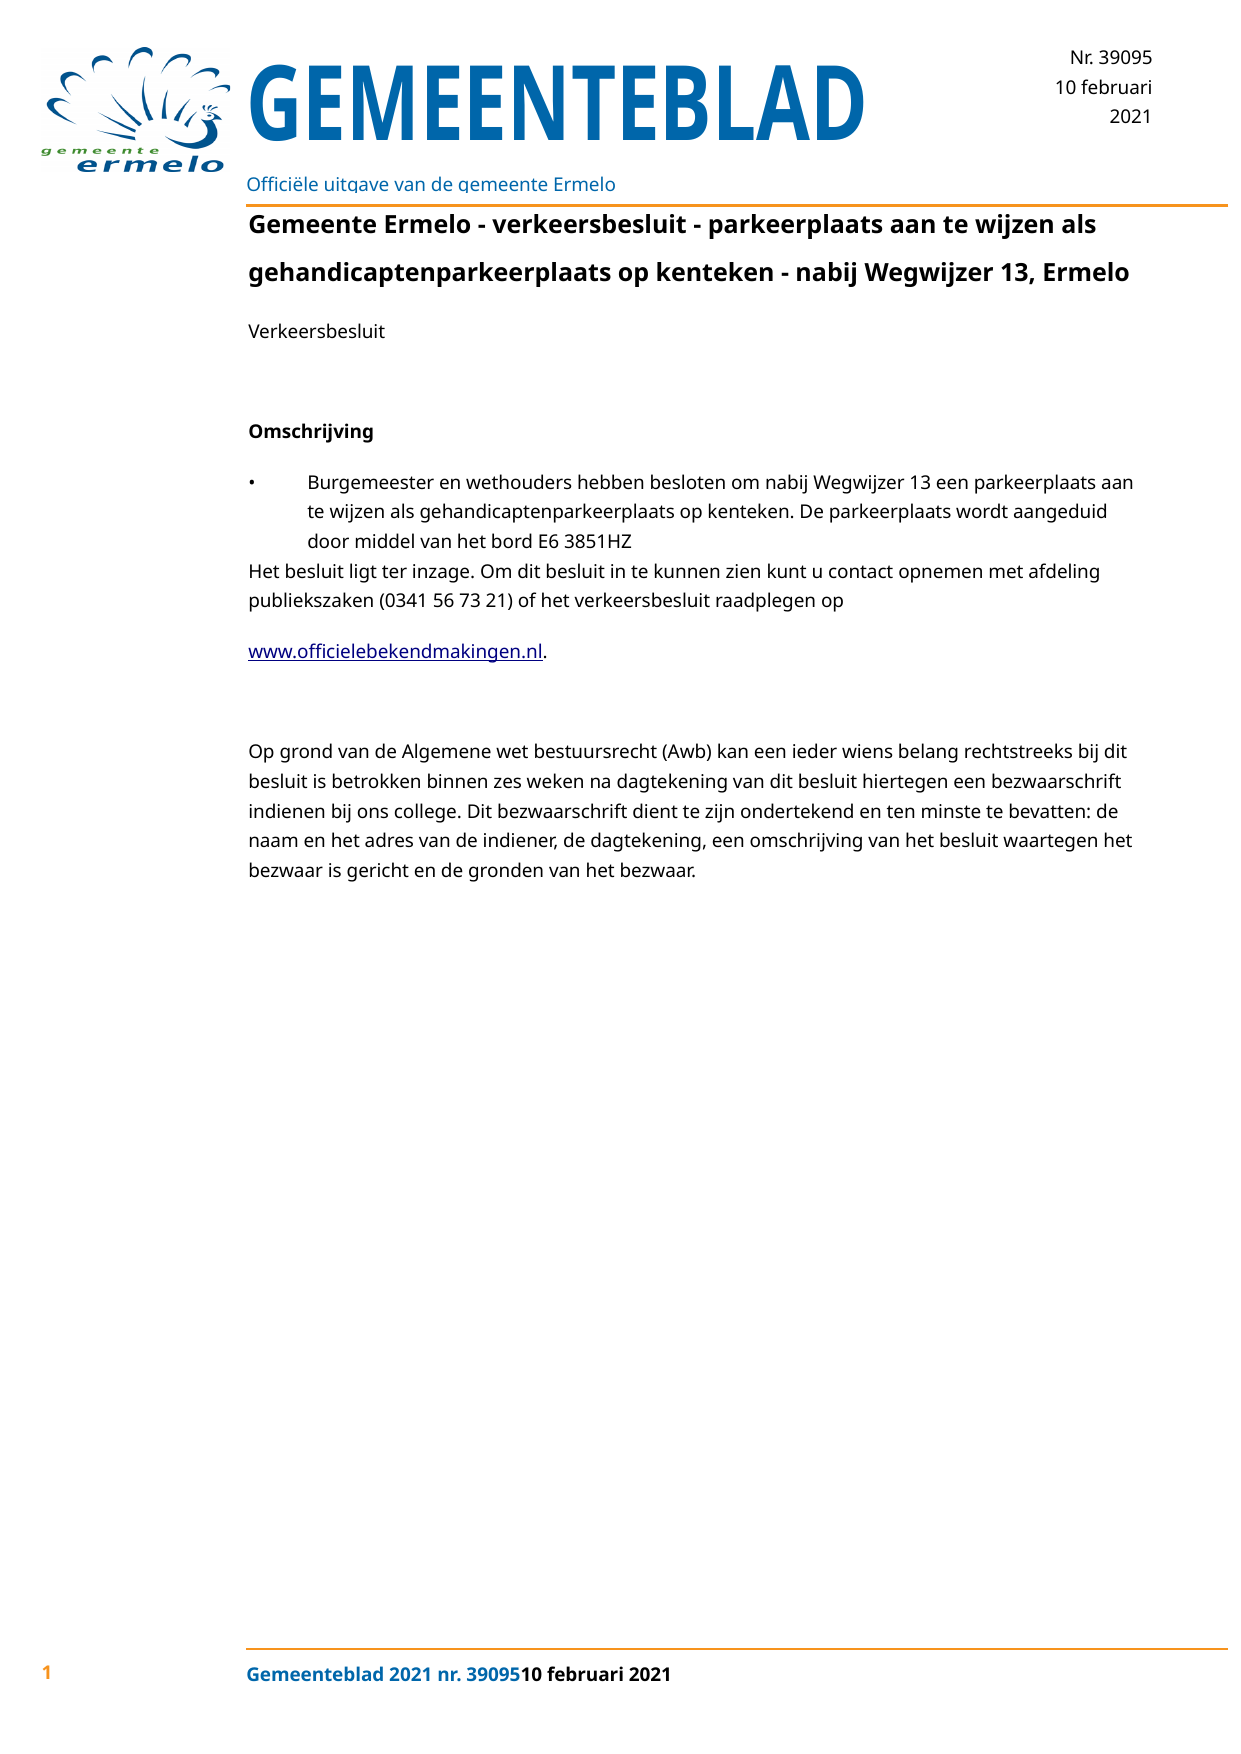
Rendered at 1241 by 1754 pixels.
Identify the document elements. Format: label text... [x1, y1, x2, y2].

text Het besluit ligt ter inzage. Om dit besluit in te kunnen zien kunt u contact opnemen met afdeling publiekszaken (0341 56 73 21) of het verkeersbesluit raadplegen op [248, 558, 1152, 613]
text Omschrijving [248, 419, 1152, 444]
picture [41, 47, 231, 172]
text Verkeersbesluit [248, 318, 1152, 344]
text Gemeente Ermelo - verkeersbesluit - parkeerplaats aan te wijzen als gehandicaptenparkeerplaats op kenteken - nabij Wegwijzer 13, Ermelo [248, 207, 1152, 288]
text Op grond van de Algemene wet bestuursrecht (Awb) kan een ieder wiens belang rechtstreeks bij dit besluit is betrokken binnen zes weken na dagtekening van dit besluit hiertegen een bezwaarschrift indienen bij ons college. Dit bezwaarschrift dient te zijn ondertekend en ten minste te bevatten: de naam en het adres van de indiener, de dagtekening, een omschrijving van het besluit waartegen het bezwaar is gericht en de gronden van het bezwaar. [248, 739, 1152, 883]
list Burgemeester en wethouders hebben besloten om nabij Wegwijzer 13 een parkeerplaats aan te wijzen als gehandicaptenparkeerplaats op kenteken. De parkeerplaats wordt aangeduid door middel van het bord E6 3851HZ [248, 469, 1152, 554]
text www.officielebekendmakingen.nl. [248, 638, 1152, 664]
